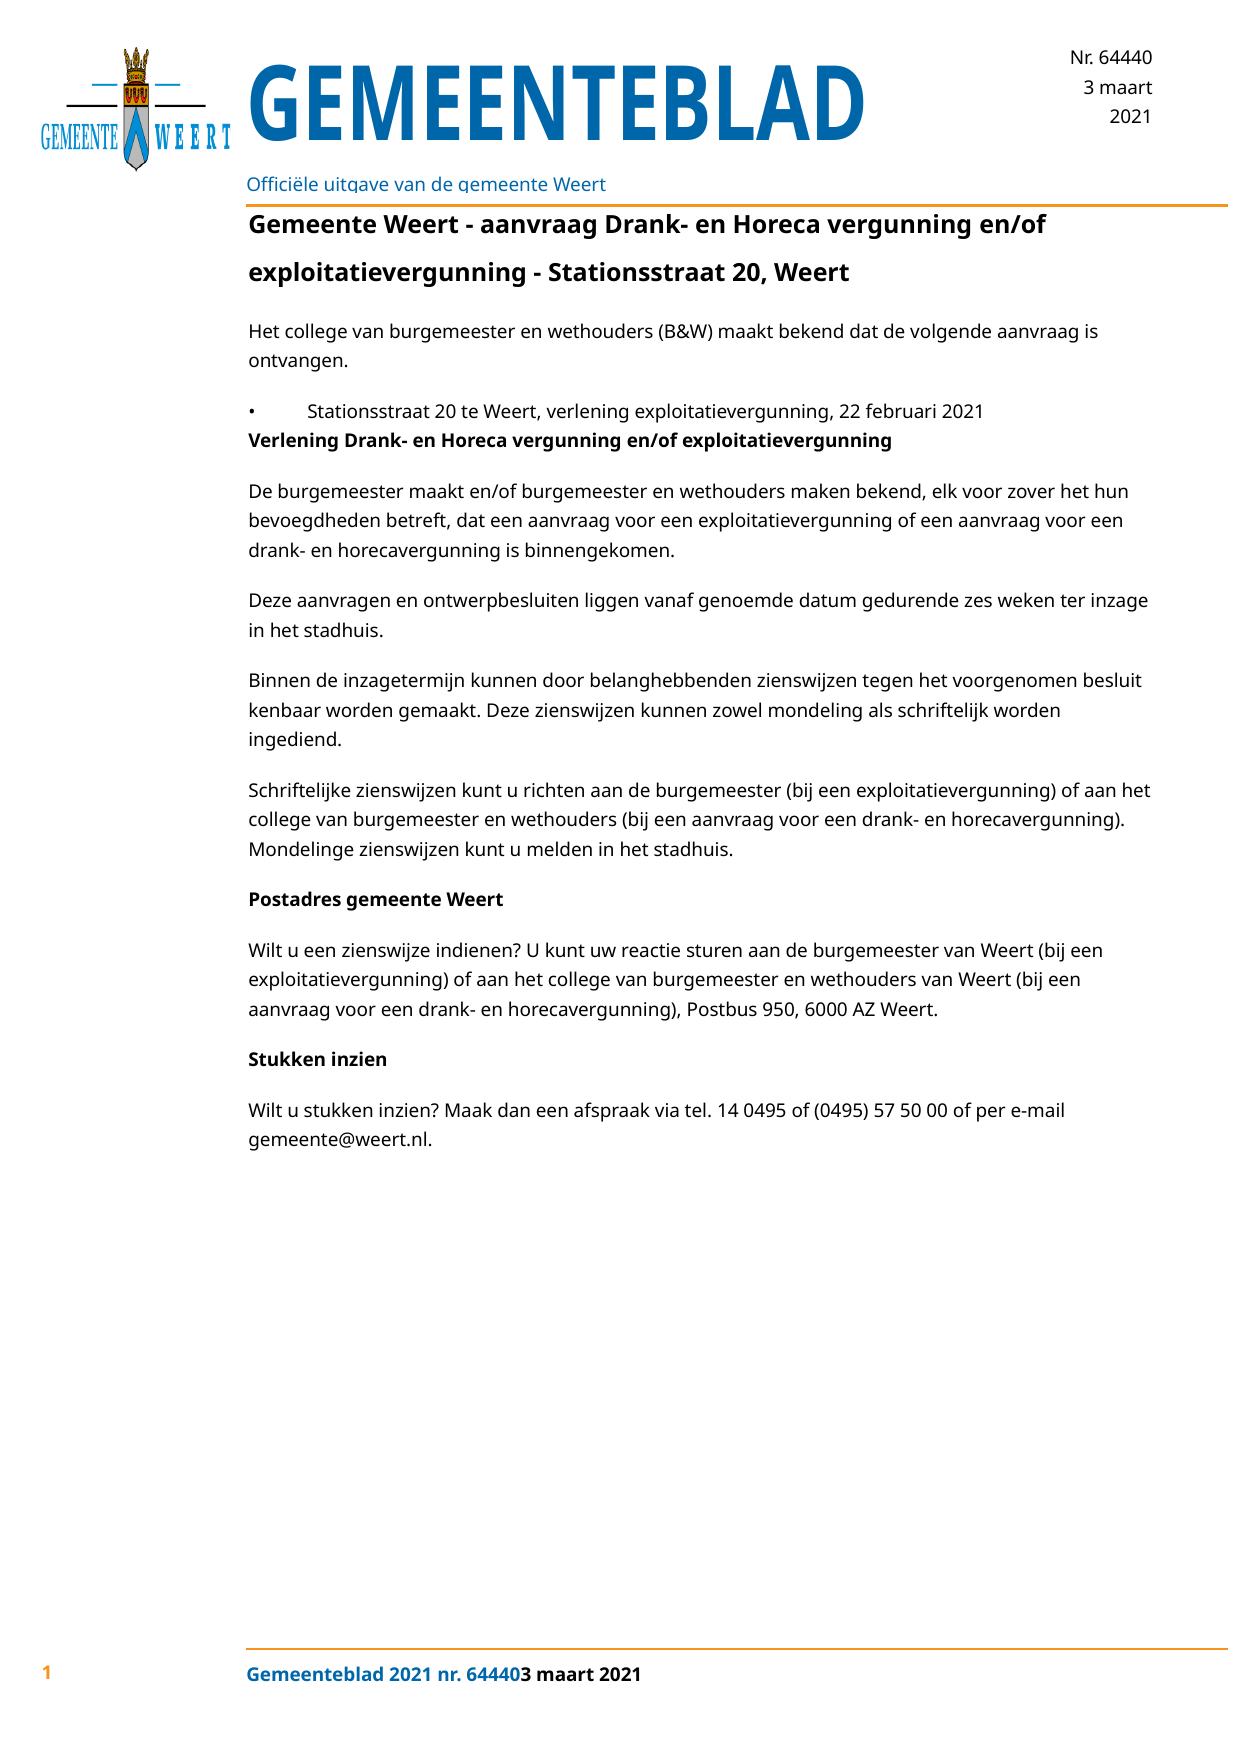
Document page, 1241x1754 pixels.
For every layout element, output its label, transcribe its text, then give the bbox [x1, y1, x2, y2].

picture [41, 47, 231, 172]
text Gemeente Weert - aanvraag Drank- en Horeca vergunning en/of exploitatievergunning - Stationsstraat 20, Weert [248, 207, 1152, 288]
text Wilt u stukken inzien? Maak dan een afspraak via tel. 14 0495 of (0495) 57 50 00 of per e-mail gemeente@weert.nl. [248, 1097, 1152, 1152]
text Deze aanvragen en ontwerpbesluiten liggen vanaf genoemde datum gedurende zes weken ter inzage in het stadhuis. [248, 587, 1152, 643]
text Stukken inzien [248, 1047, 1152, 1072]
text Postadres gemeente Weert [248, 887, 1152, 912]
text Het college van burgemeester en wethouders (B&W) maakt bekend dat de volgende aanvraag is ontvangen. [248, 318, 1152, 373]
text Wilt u een zienswijze indienen? U kunt uw reactie sturen aan de burgemeester van Weert (bij een exploitatievergunning) of aan het college van burgemeester en wethouders van Weert (bij een aanvraag voor een drank- en horecavergunning), Postbus 950, 6000 AZ Weert. [248, 937, 1152, 1022]
list Stationsstraat 20 te Weert, verlening exploitatievergunning, 22 februari 2021 [248, 398, 1152, 424]
text Binnen de inzagetermijn kunnen door belanghebbenden zienswijzen tegen het voorgenomen besluit kenbaar worden gemaakt. Deze zienswijzen kunnen zowel mondeling als schriftelijk worden ingediend. [248, 667, 1152, 752]
text De burgemeester maakt en/of burgemeester en wethouders maken bekend, elk voor zover het hun bevoegdheden betreft, dat een aanvraag voor een exploitatievergunning of een aanvraag voor een drank- en horecavergunning is binnengekomen. [248, 478, 1152, 563]
text Schriftelijke zienswijzen kunt u richten aan de burgemeester (bij een exploitatievergunning) of aan het college van burgemeester en wethouders (bij een aanvraag voor een drank- en horecavergunning). Mondelinge zienswijzen kunt u melden in het stadhuis. [248, 777, 1152, 862]
text Verlening Drank- en Horeca vergunning en/of exploitatievergunning [248, 427, 1152, 453]
